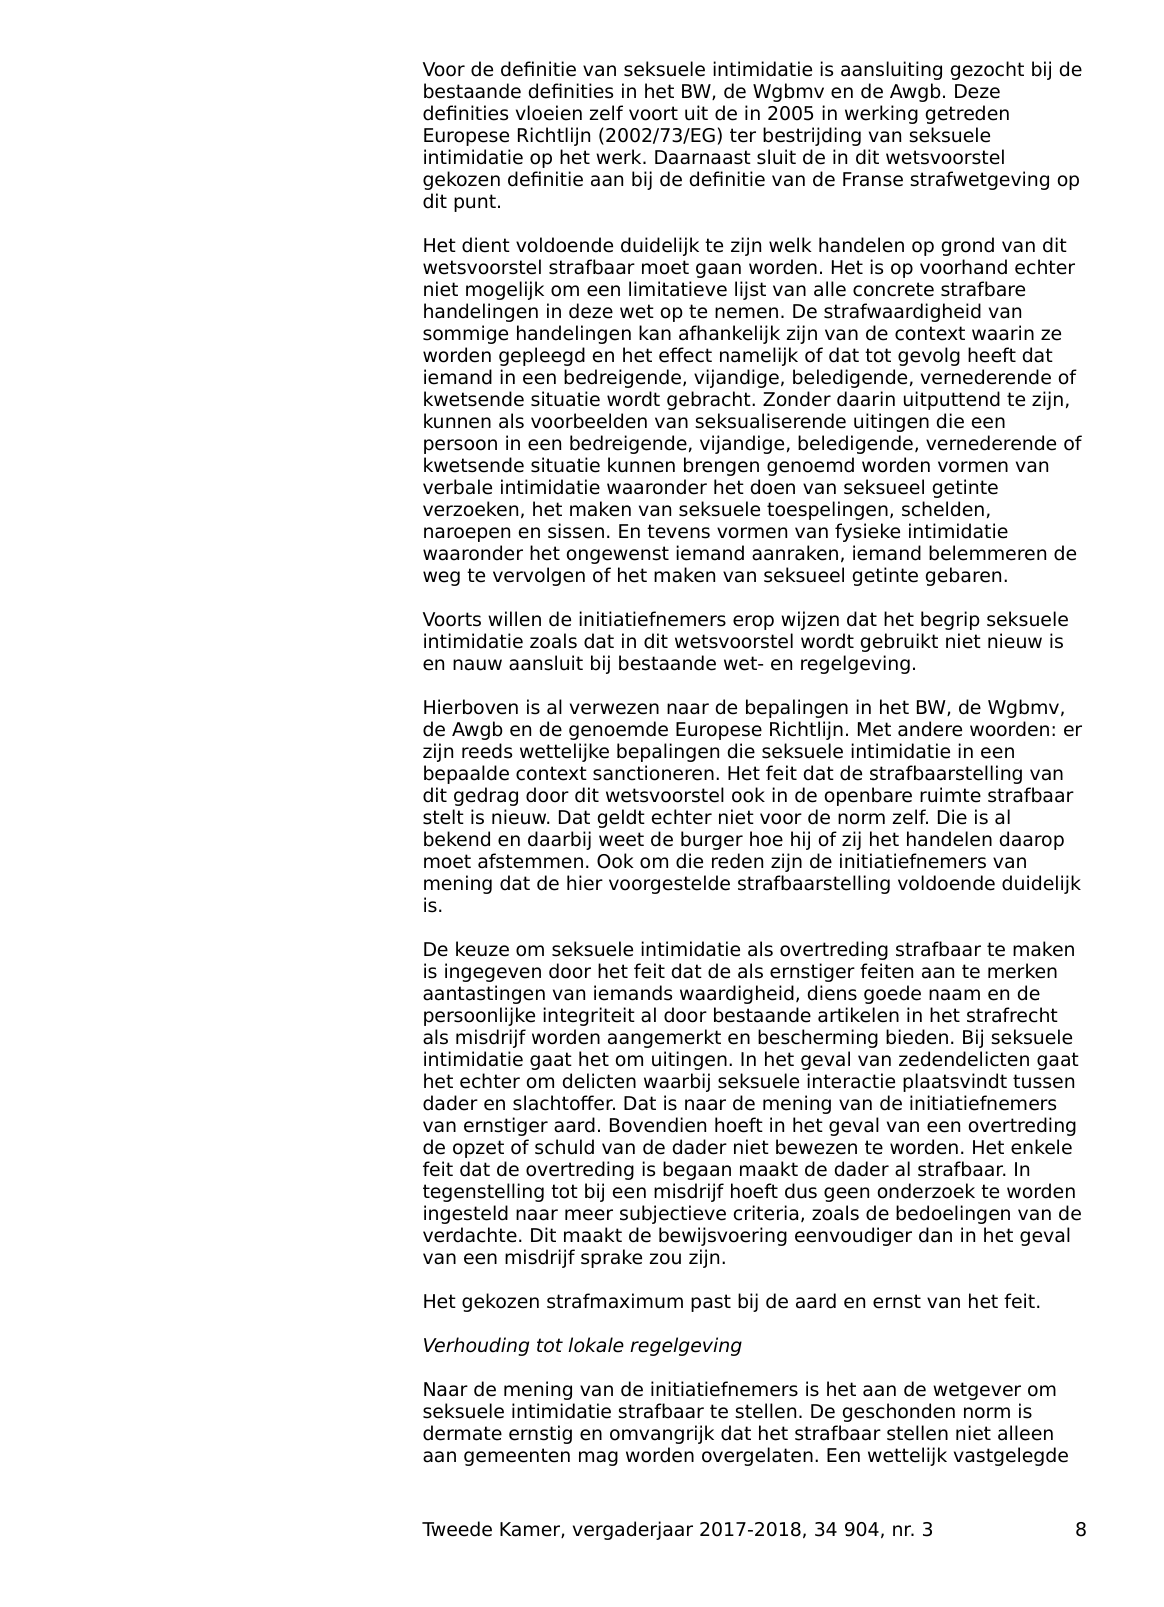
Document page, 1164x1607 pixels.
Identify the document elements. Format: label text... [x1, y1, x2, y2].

text Voorts willen de initiatiefnemers erop wijzen dat het begrip seksuele intimidatie zoals dat in dit wetsvoorstel wordt gebruikt niet nieuw is en nauw aansluit bij bestaande wet- en regelgeving. [422, 609, 1087, 675]
text Voor de definitie van seksuele intimidatie is aansluiting gezocht bij de bestaande definities in het BW, de Wgbmv en de Awgb. Deze definities vloeien zelf voort uit de in 2005 in werking getreden Europese Richtlijn (2002/73/EG) ter bestrijding van seksuele intimidatie op het werk. Daarnaast sluit de in dit wetsvoorstel gekozen definitie aan bij de definitie van de Franse strafwetgeving op dit punt. [422, 59, 1087, 213]
text Het dient voldoende duidelijk te zijn welk handelen op grond van dit wetsvoorstel strafbaar moet gaan worden. Het is op voorhand echter niet mogelijk om een limitatieve lijst van alle concrete strafbare handelingen in deze wet op te nemen. De strafwaardigheid van sommige handelingen kan afhankelijk zijn van de context waarin ze worden gepleegd en het effect namelijk of dat tot gevolg heeft dat iemand in een bedreigende, vijandige, beledigende, vernederende of kwetsende situatie wordt gebracht. Zonder daarin uitputtend te zijn, kunnen als voorbeelden van seksualiserende uitingen die een persoon in een bedreigende, vijandige, beledigende, vernederende of kwetsende situatie kunnen brengen genoemd worden vormen van verbale intimidatie waaronder het doen van seksueel getinte verzoeken, het maken van seksuele toespelingen, schelden, naroepen en sissen. En tevens vormen van fysieke intimidatie waaronder het ongewenst iemand aanraken, iemand belemmeren de weg te vervolgen of het maken van seksueel getinte gebaren. [422, 235, 1087, 587]
text Naar de mening van de initiatiefnemers is het aan de wetgever om seksuele intimidatie strafbaar te stellen. De geschonden norm is dermate ernstig en omvangrijk dat het strafbaar stellen niet alleen aan gemeenten mag worden overgelaten. Een wettelijk vastgelegde [422, 1379, 1087, 1467]
subtitle Verhouding tot lokale regelgeving [422, 1335, 1087, 1357]
text Hierboven is al verwezen naar de bepalingen in het BW, de Wgbmv, de Awgb en de genoemde Europese Richtlijn. Met andere woorden: er zijn reeds wettelijke bepalingen die seksuele intimidatie in een bepaalde context sanctioneren. Het feit dat de strafbaarstelling van dit gedrag door dit wetsvoorstel ook in de openbare ruimte strafbaar stelt is nieuw. Dat geldt echter niet voor de norm zelf. Die is al bekend en daarbij weet de burger hoe hij of zij het handelen daarop moet afstemmen. Ook om die reden zijn de initiatiefnemers van mening dat de hier voorgestelde strafbaarstelling voldoende duidelijk is. [422, 697, 1087, 917]
text De keuze om seksuele intimidatie als overtreding strafbaar te maken is ingegeven door het feit dat de als ernstiger feiten aan te merken aantastingen van iemands waardigheid, diens goede naam en de persoonlijke integriteit al door bestaande artikelen in het strafrecht als misdrijf worden aangemerkt en bescherming bieden. Bij seksuele intimidatie gaat het om uitingen. In het geval van zedendelicten gaat het echter om delicten waarbij seksuele interactie plaatsvindt tussen dader en slachtoffer. Dat is naar de mening van de initiatiefnemers van ernstiger aard. Bovendien hoeft in het geval van een overtreding de opzet of schuld van de dader niet bewezen te worden. Het enkele feit dat de overtreding is begaan maakt de dader al strafbaar. In tegenstelling tot bij een misdrijf hoeft dus geen onderzoek te worden ingesteld naar meer subjectieve criteria, zoals de bedoelingen van de verdachte. Dit maakt de bewijsvoering eenvoudiger dan in het geval van een misdrijf sprake zou zijn. [422, 939, 1087, 1269]
text Het gekozen strafmaximum past bij de aard en ernst van het feit. [422, 1291, 1087, 1313]
